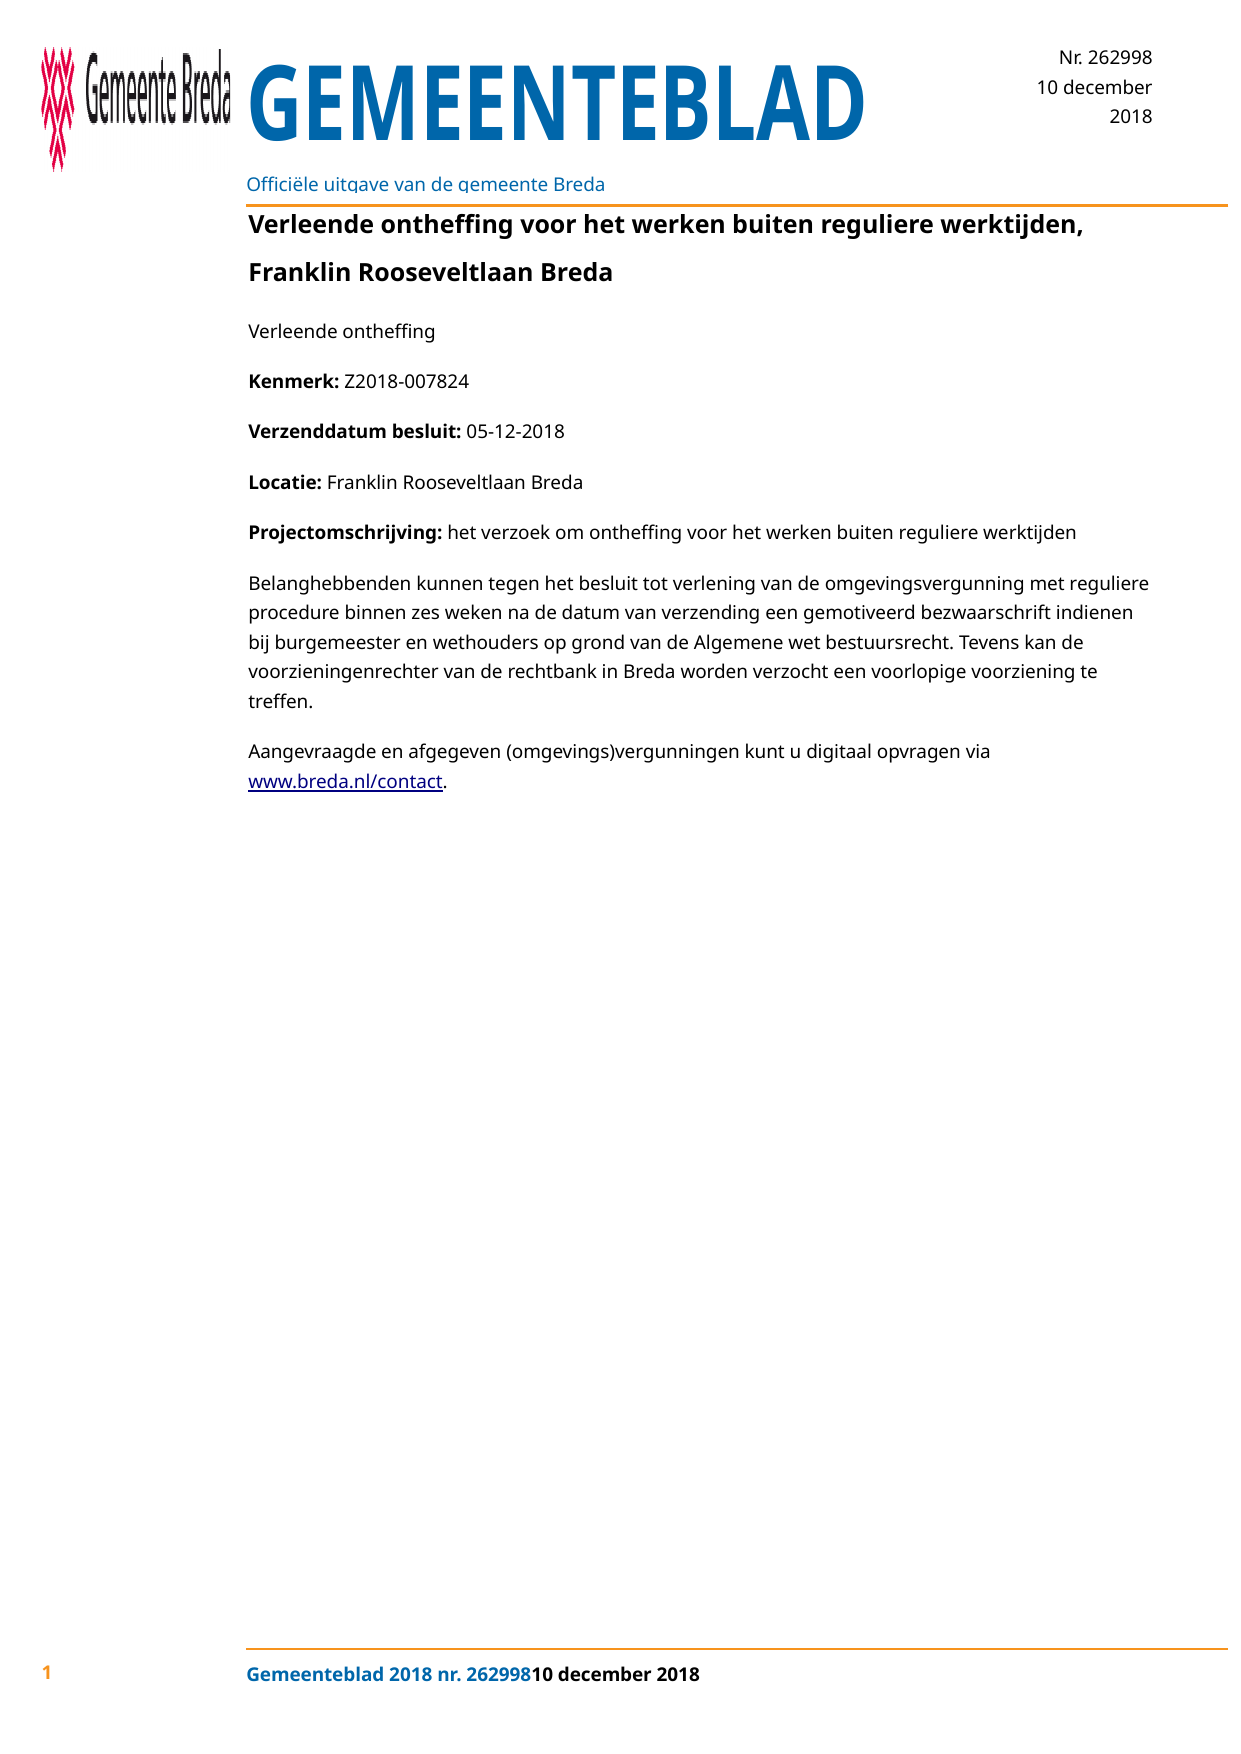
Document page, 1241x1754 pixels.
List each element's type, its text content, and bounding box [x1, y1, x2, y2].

text Projectomschrijving: het verzoek om ontheffing voor het werken buiten reguliere werktijden [248, 519, 1152, 545]
text Locatie: Franklin Rooseveltlaan Breda [248, 469, 1152, 495]
text Aangevraagde en afgegeven (omgevings)vergunningen kunt u digitaal opvragen via www.breda.nl/contact. [248, 739, 1152, 794]
text Verleende ontheffing [248, 318, 1152, 344]
text Belanghebbenden kunnen tegen het besluit tot verlening van de omgevingsvergunning met reguliere procedure binnen zes weken na de datum van verzending een gemotiveerd bezwaarschrift indienen bij burgemeester en wethouders op grond van de Algemene wet bestuursrecht. Tevens kan de voorzieningenrechter van de rechtbank in Breda worden verzocht een voorlopige voorziening te treffen. [248, 570, 1152, 714]
text Verleende ontheffing voor het werken buiten reguliere werktijden, Franklin Rooseveltlaan Breda [248, 207, 1152, 288]
text Verzenddatum besluit: 05-12-2018 [248, 419, 1152, 444]
text Kenmerk: Z2018-007824 [248, 368, 1152, 394]
picture [41, 47, 231, 172]
